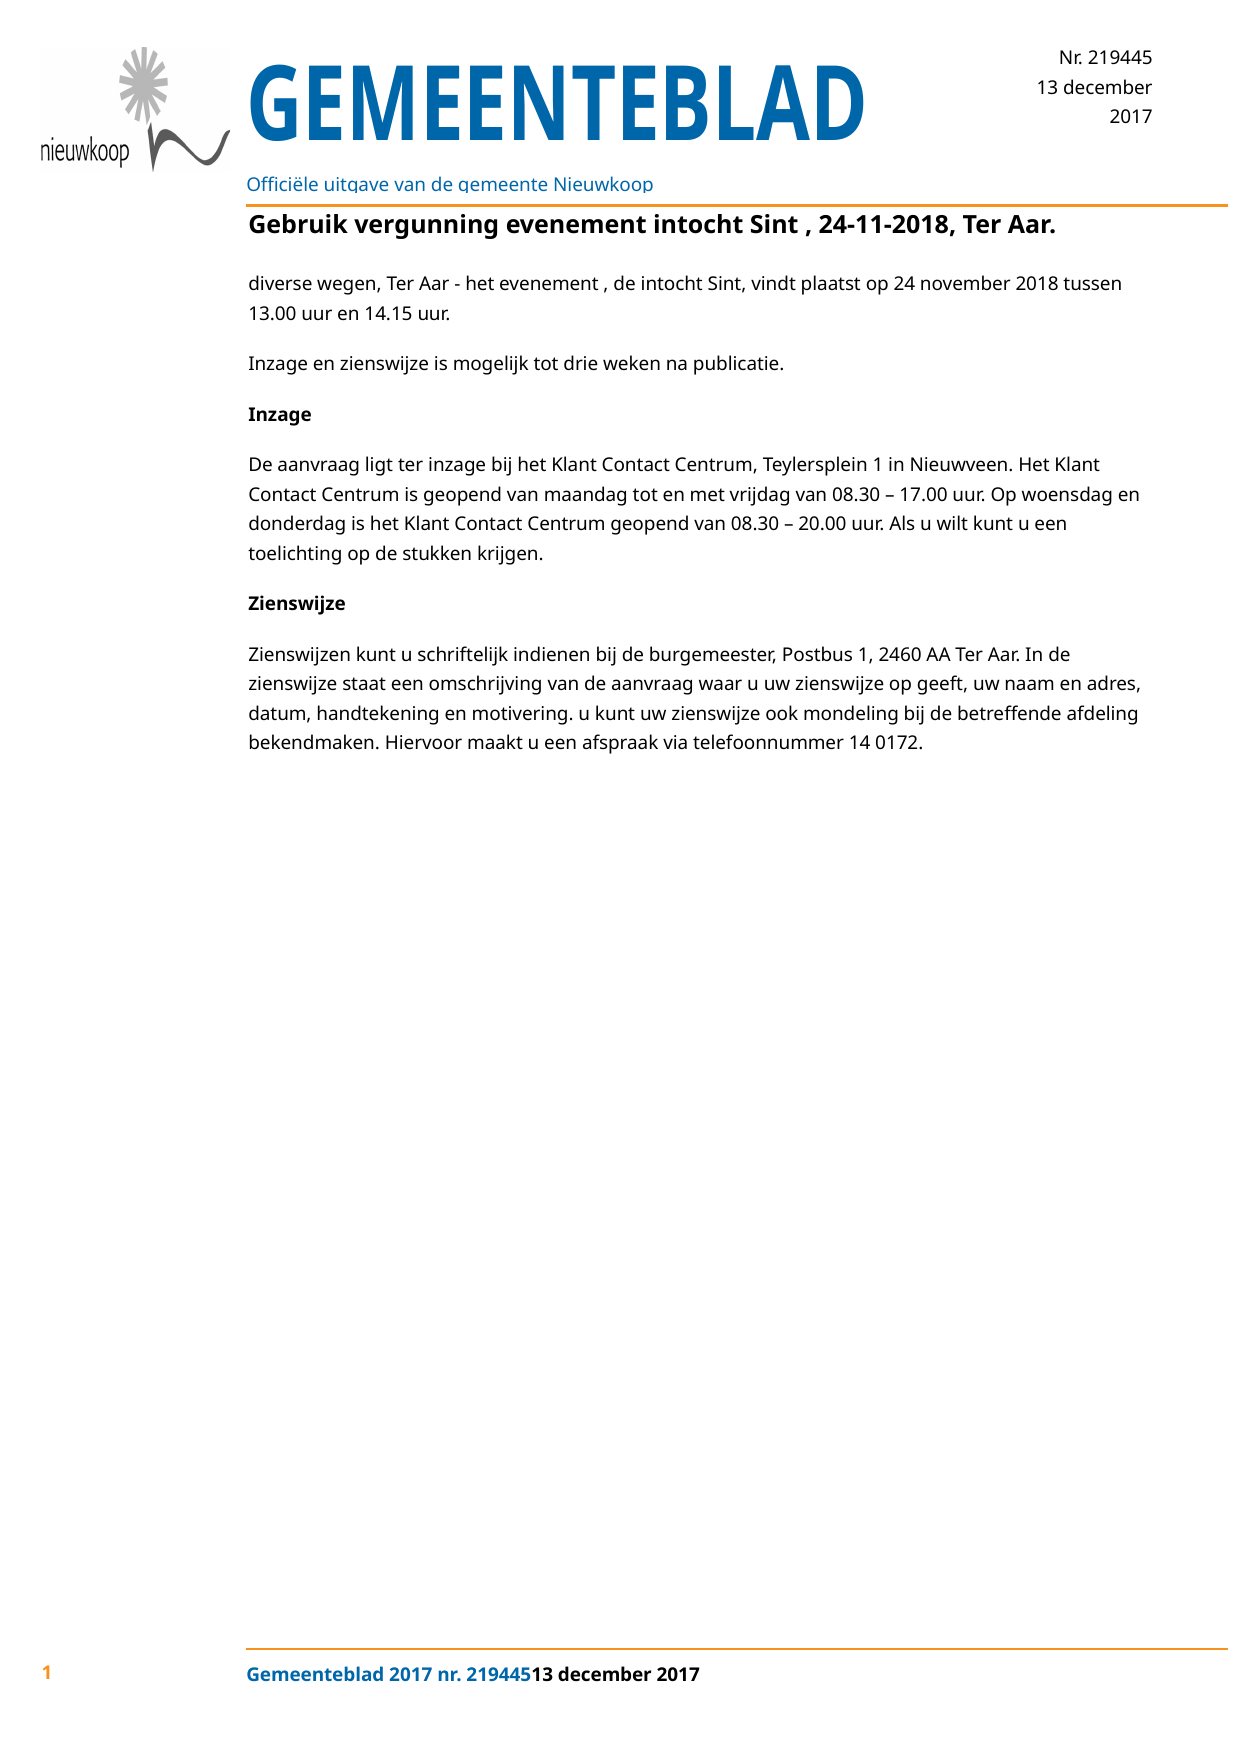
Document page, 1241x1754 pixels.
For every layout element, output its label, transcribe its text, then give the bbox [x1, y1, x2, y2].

picture [41, 47, 231, 172]
text De aanvraag ligt ter inzage bij het Klant Contact Centrum, Teylersplein 1 in Nieuwveen. Het Klant Contact Centrum is geopend van maandag tot en met vrijdag van 08.30 – 17.00 uur. Op woensdag en donderdag is het Klant Contact Centrum geopend van 08.30 – 20.00 uur. Als u wilt kunt u een toelichting op de stukken krijgen. [248, 451, 1152, 566]
text diverse wegen, Ter Aar - het evenement , de intocht Sint, vindt plaatst op 24 november 2018 tussen 13.00 uur en 14.15 uur. [248, 270, 1152, 326]
text Inzage [248, 401, 1152, 426]
text Gebruik vergunning evenement intocht Sint , 24-11-2018, Ter Aar. [248, 207, 1152, 241]
text Zienswijze [248, 590, 1152, 616]
text Inzage en zienswijze is mogelijk tot drie weken na publicatie. [248, 350, 1152, 376]
text Zienswijzen kunt u schriftelijk indienen bij de burgemeester, Postbus 1, 2460 AA Ter Aar. In de zienswijze staat een omschrijving van de aanvraag waar u uw zienswijze op geeft, uw naam en adres, datum, handtekening en motivering. u kunt uw zienswijze ook mondeling bij de betreffende afdeling bekendmaken. Hiervoor maakt u een afspraak via telefoonnummer 14 0172. [248, 641, 1152, 755]
